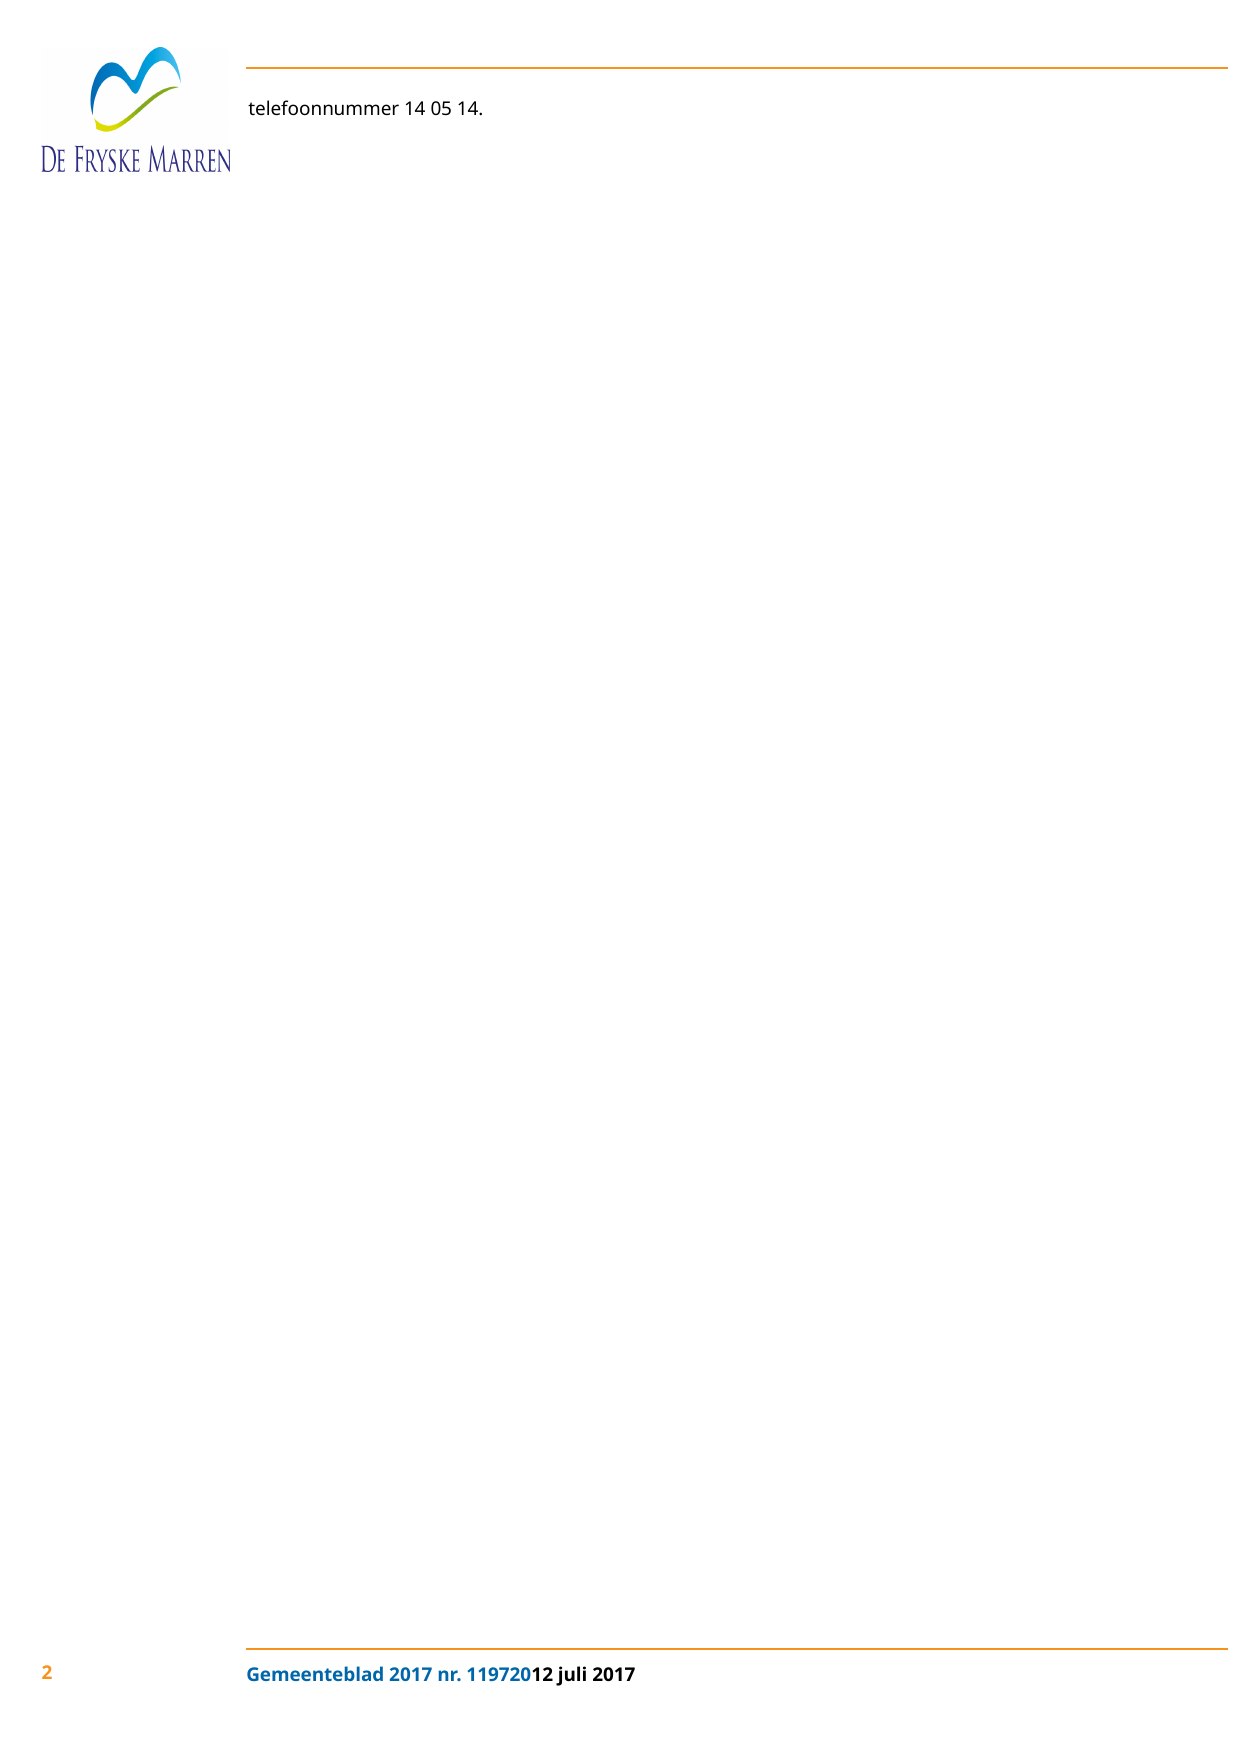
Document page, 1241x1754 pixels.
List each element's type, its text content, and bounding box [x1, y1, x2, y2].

picture [41, 47, 231, 172]
text telefoonnummer 14 05 14. [248, 95, 1152, 121]
